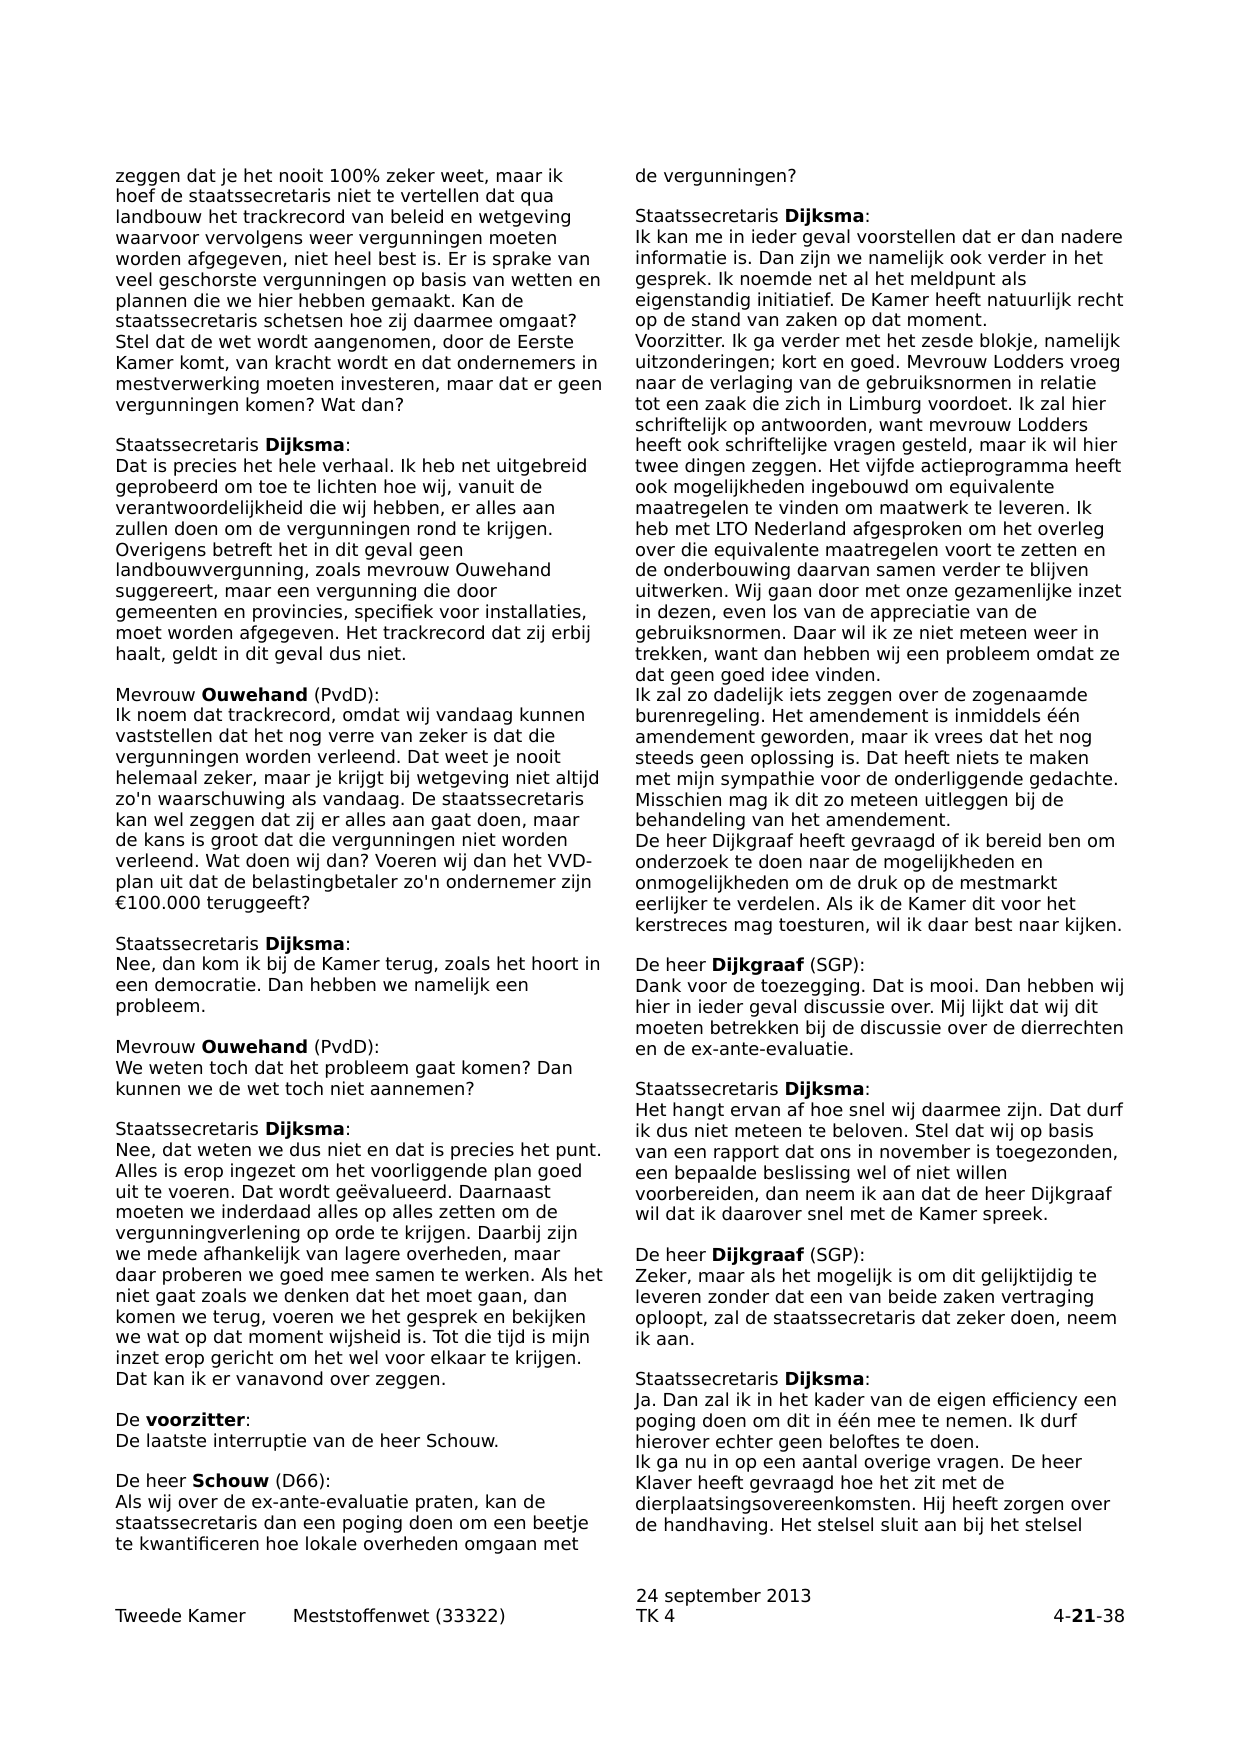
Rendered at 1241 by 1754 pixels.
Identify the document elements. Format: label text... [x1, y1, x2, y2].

text Staatssecretaris Dijksma: [635, 206, 1125, 227]
text Staatssecretaris Dijksma: [635, 1369, 1125, 1390]
text Ik ga nu in op een aantal overige vragen. De heer Klaver heeft gevraagd hoe het zit met de dierplaatsingsovereenkomsten. Hij heeft zorgen over de handhaving. Het stelsel sluit aan bij het stelsel [635, 1452, 1125, 1536]
text zeggen dat je het nooit 100% zeker weet, maar ik hoef de staatssecretaris niet te vertellen dat qua landbouw het trackrecord van beleid en wetgeving waarvoor vervolgens weer vergunningen moeten worden afgegeven, niet heel best is. Er is sprake van veel geschorste vergunningen op basis van wetten en plannen die we hier hebben gemaakt. Kan de staatssecretaris schetsen hoe zij daarmee omgaat? Stel dat de wet wordt aangenomen, door de Eerste Kamer komt, van kracht wordt en dat ondernemers in mestverwerking moeten investeren, maar dat er geen vergunningen komen? Wat dan? [115, 165, 605, 415]
text Voorzitter. Ik ga verder met het zesde blokje, namelijk uitzonderingen; kort en goed. Mevrouw Lodders vroeg naar de verlaging van de gebruiksnormen in relatie tot een zaak die zich in Limburg voordoet. Ik zal hier schriftelijk op antwoorden, want mevrouw Lodders heeft ook schriftelijke vragen gesteld, maar ik wil hier twee dingen zeggen. Het vijfde actieprogramma heeft ook mogelijkheden ingebouwd om equivalente maatregelen te vinden om maatwerk te leveren. Ik heb met LTO Nederland afgesproken om het overleg over die equivalente maatregelen voort te zetten en de onderbouwing daarvan samen verder te blijven uitwerken. Wij gaan door met onze gezamenlijke inzet in dezen, even los van de appreciatie van de gebruiksnormen. Daar wil ik ze niet meteen weer in trekken, want dan hebben wij een probleem omdat ze dat geen goed idee vinden. [635, 331, 1125, 685]
text De heer Dijkgraaf heeft gevraagd of ik bereid ben om onderzoek te doen naar de mogelijkheden en onmogelijkheden om de druk op de mestmarkt eerlijker te verdelen. Als ik de Kamer dit voor het kerstreces mag toesturen, wil ik daar best naar kijken. [635, 831, 1125, 935]
text De heer Dijkgraaf (SGP): [635, 1245, 1125, 1266]
text Ik noem dat trackrecord, omdat wij vandaag kunnen vaststellen dat het nog verre van zeker is dat die vergunningen worden verleend. Dat weet je nooit helemaal zeker, maar je krijgt bij wetgeving niet altijd zo'n waarschuwing als vandaag. De staatssecretaris kan wel zeggen dat zij er alles aan gaat doen, maar de kans is groot dat die vergunningen niet worden verleend. Wat doen wij dan? Voeren wij dan het VVD-plan uit dat de belastingbetaler zo'n ondernemer zijn €100.000 teruggeeft? [115, 705, 605, 913]
text Staatssecretaris Dijksma: [115, 435, 605, 456]
text Staatssecretaris Dijksma: [635, 1079, 1125, 1100]
text Als wij over de ex-ante-evaluatie praten, kan de staatssecretaris dan een poging doen om een beetje te kwantificeren hoe lokale overheden omgaan met [115, 1492, 605, 1554]
text de vergunningen? [635, 165, 1125, 186]
text Nee, dan kom ik bij de Kamer terug, zoals het hoort in een democratie. Dan hebben we namelijk een probleem. [115, 954, 605, 1017]
text Dat is precies het hele verhaal. Ik heb net uitgebreid geprobeerd om toe te lichten hoe wij, vanuit de verantwoordelijkheid die wij hebben, er alles aan zullen doen om de vergunningen rond te krijgen. Overigens betreft het in dit geval geen landbouwvergunning, zoals mevrouw Ouwehand suggereert, maar een vergunning die door gemeenten en provincies, specifiek voor installaties, moet worden afgegeven. Het trackrecord dat zij erbij haalt, geldt in dit geval dus niet. [115, 456, 605, 664]
text Ik kan me in ieder geval voorstellen dat er dan nadere informatie is. Dan zijn we namelijk ook verder in het gesprek. Ik noemde net al het meldpunt als eigenstandig initiatief. De Kamer heeft natuurlijk recht op de stand van zaken op dat moment. [635, 227, 1125, 331]
text Ik zal zo dadelijk iets zeggen over de zogenaamde burenregeling. Het amendement is inmiddels één amendement geworden, maar ik vrees dat het nog steeds geen oplossing is. Dat heeft niets te maken met mijn sympathie voor de onderliggende gedachte. Misschien mag ik dit zo meteen uitleggen bij de behandeling van het amendement. [635, 685, 1125, 831]
text De laatste interruptie van de heer Schouw. [115, 1431, 605, 1451]
text Zeker, maar als het mogelijk is om dit gelijktijdig te leveren zonder dat een van beide zaken vertraging oploopt, zal de staatssecretaris dat zeker doen, neem ik aan. [635, 1266, 1125, 1349]
text De voorzitter: [115, 1410, 605, 1431]
text We weten toch dat het probleem gaat komen? Dan kunnen we de wet toch niet aannemen? [115, 1057, 605, 1099]
text Ja. Dan zal ik in het kader van de eigen efficiency een poging doen om dit in één mee te nemen. Ik durf hierover echter geen beloftes te doen. [635, 1390, 1125, 1452]
text Het hangt ervan af hoe snel wij daarmee zijn. Dat durf ik dus niet meteen te beloven. Stel dat wij op basis van een rapport dat ons in november is toegezonden, een bepaalde beslissing wel of niet willen voorbereiden, dan neem ik aan dat de heer Dijkgraaf wil dat ik daarover snel met de Kamer spreek. [635, 1100, 1125, 1225]
text Staatssecretaris Dijksma: [115, 1119, 605, 1140]
text Dank voor de toezegging. Dat is mooi. Dan hebben wij hier in ieder geval discussie over. Mij lijkt dat wij dit moeten betrekken bij de discussie over de dierrechten en de ex-ante-evaluatie. [635, 976, 1125, 1059]
text De heer Dijkgraaf (SGP): [635, 955, 1125, 976]
text Nee, dat weten we dus niet en dat is precies het punt. Alles is erop ingezet om het voorliggende plan goed uit te voeren. Dat wordt geëvalueerd. Daarnaast moeten we inderdaad alles op alles zetten om de vergunningverlening op orde te krijgen. Daarbij zijn we mede afhankelijk van lagere overheden, maar daar proberen we goed mee samen te werken. Als het niet gaat zoals we denken dat het moet gaan, dan komen we terug, voeren we het gesprek en bekijken we wat op dat moment wijsheid is. Tot die tijd is mijn inzet erop gericht om het wel voor elkaar te krijgen. Dat kan ik er vanavond over zeggen. [115, 1140, 605, 1390]
text Staatssecretaris Dijksma: [115, 933, 605, 954]
text Mevrouw Ouwehand (PvdD): [115, 1037, 605, 1057]
text Mevrouw Ouwehand (PvdD): [115, 684, 605, 705]
text De heer Schouw (D66): [115, 1471, 605, 1492]
